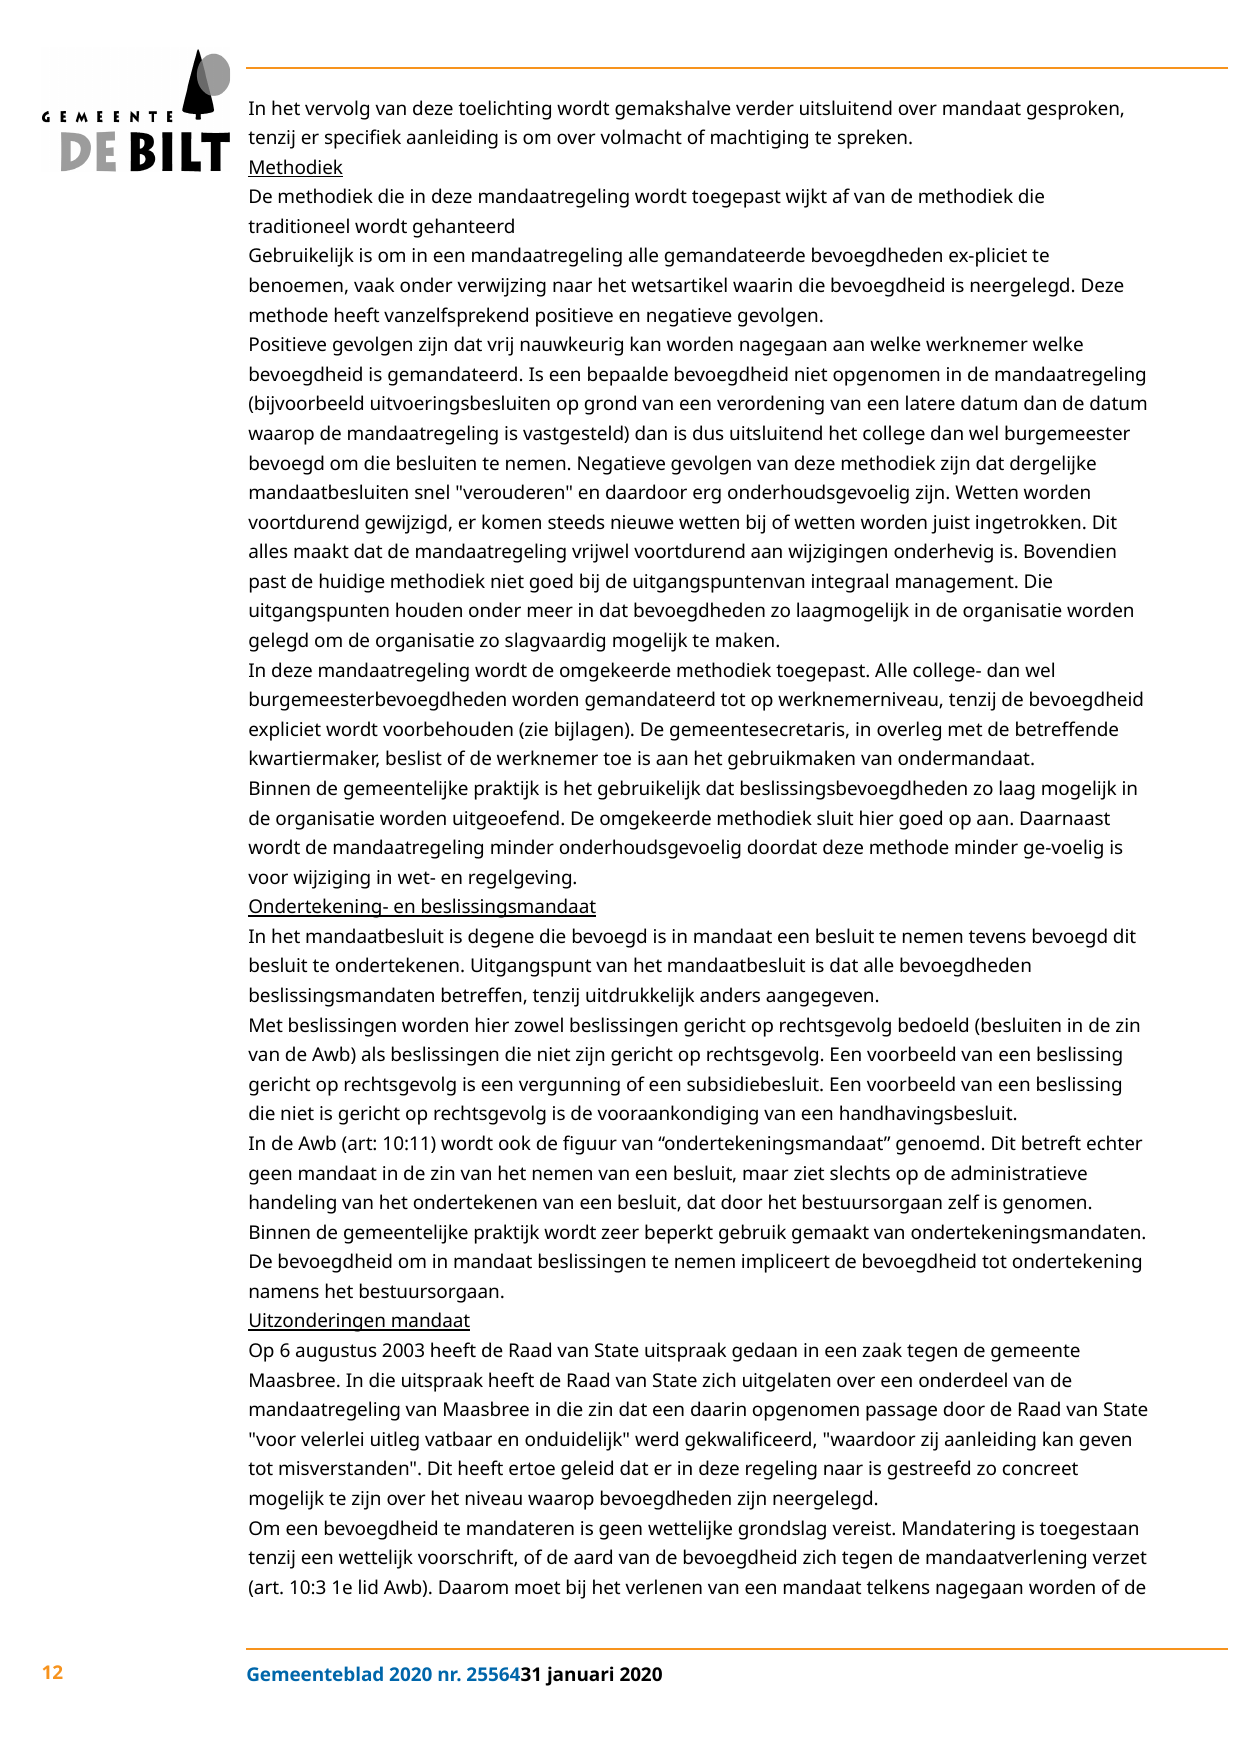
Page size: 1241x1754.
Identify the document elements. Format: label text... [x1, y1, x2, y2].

text Binnen de gemeentelijke praktijk is het gebruikelijk dat beslissingsbevoegdheden zo laag mogelijk in de organisatie worden uitgeoefend. De omgekeerde methodiek sluit hier goed op aan. Daarnaast wordt de mandaatregeling minder onderhoudsgevoelig doordat deze methode minder ge-voelig is voor wijziging in wet- en regelgeving. [248, 775, 1152, 890]
text De bevoegdheid om in mandaat beslissingen te nemen impliceert de bevoegdheid tot ondertekening namens het bestuursorgaan. [248, 1248, 1152, 1304]
text Methodiek [248, 154, 1152, 180]
text In het mandaatbesluit is degene die bevoegd is in mandaat een besluit te nemen tevens bevoegd dit besluit te ondertekenen. Uitgangspunt van het mandaatbesluit is dat alle bevoegdheden beslissingsmandaten betreffen, tenzij uitdrukkelijk anders aangegeven. [248, 923, 1152, 1008]
text Ondertekening- en beslissingsmandaat [248, 893, 1152, 919]
text In de Awb (art: 10:11) wordt ook de figuur van “ondertekeningsmandaat” genoemd. Dit betreft echter geen mandaat in de zin van het nemen van een besluit, maar ziet slechts op de administratieve handeling van het ondertekenen van een besluit, dat door het bestuursorgaan zelf is genomen. Binnen de gemeentelijke praktijk wordt zeer beperkt gebruik gemaakt van ondertekeningsmandaten. [248, 1130, 1152, 1245]
text Op 6 augustus 2003 heeft de Raad van State uitspraak gedaan in een zaak tegen de gemeente Maasbree. In die uitspraak heeft de Raad van State zich uitgelaten over een onderdeel van de mandaatregeling van Maasbree in die zin dat een daarin opgenomen passage door de Raad van State "voor velerlei uitleg vatbaar en onduidelijk" werd gekwalificeerd, "waardoor zij aanleiding kan geven tot misverstanden". Dit heeft ertoe geleid dat er in deze regeling naar is gestreefd zo concreet mogelijk te zijn over het niveau waarop bevoegdheden zijn neergelegd. [248, 1337, 1152, 1511]
text Gebruikelijk is om in een mandaatregeling alle gemandateerde bevoegdheden ex-pliciet te benoemen, vaak onder verwijzing naar het wetsartikel waarin die bevoegdheid is neergelegd. Deze methode heeft vanzelfsprekend positieve en negatieve gevolgen. [248, 243, 1152, 328]
text Positieve gevolgen zijn dat vrij nauwkeurig kan worden nagegaan aan welke werknemer welke bevoegdheid is gemandateerd. Is een bepaalde bevoegdheid niet opgenomen in de mandaatregeling (bijvoorbeeld uitvoeringsbesluiten op grond van een verordening van een latere datum dan de datum waarop de mandaatregeling is vastgesteld) dan is dus uitsluitend het college dan wel burgemeester bevoegd om die besluiten te nemen. Negatieve gevolgen van deze methodiek zijn dat dergelijke mandaatbesluiten snel "verouderen" en daardoor erg onderhoudsgevoelig zijn. Wetten worden voortdurend gewijzigd, er komen steeds nieuwe wetten bij of wetten worden juist ingetrokken. Dit alles maakt dat de mandaatregeling vrijwel voortdurend aan wijzigingen onderhevig is. Bovendien past de huidige methodiek niet goed bij de uitgangspuntenvan integraal management. Die uitgangspunten houden onder meer in dat bevoegdheden zo laagmogelijk in de organisatie worden gelegd om de organisatie zo slagvaardig mogelijk te maken. [248, 331, 1152, 653]
text Om een bevoegdheid te mandateren is geen wettelijke grondslag vereist. Mandatering is toegestaan tenzij een wettelijk voorschrift, of de aard van de bevoegdheid zich tegen de mandaatverlening verzet (art. 10:3 1e lid Awb). Daarom moet bij het verlenen van een mandaat telkens nagegaan worden of de [248, 1515, 1152, 1600]
text In het vervolg van deze toelichting wordt gemakshalve verder uitsluitend over mandaat gesproken, tenzij er specifiek aanleiding is om over volmacht of machtiging te spreken. [248, 95, 1152, 150]
text Met beslissingen worden hier zowel beslissingen gericht op rechtsgevolg bedoeld (besluiten in de zin van de Awb) als beslissingen die niet zijn gericht op rechtsgevolg. Een voorbeeld van een beslissing gericht op rechtsgevolg is een vergunning of een subsidiebesluit. Een voorbeeld van een beslissing die niet is gericht op rechtsgevolg is de vooraankondiging van een handhavingsbesluit. [248, 1012, 1152, 1126]
text De methodiek die in deze mandaatregeling wordt toegepast wijkt af van de methodiek die traditioneel wordt gehanteerd [248, 183, 1152, 239]
text In deze mandaatregeling wordt de omgekeerde methodiek toegepast. Alle college- dan wel burgemeesterbevoegdheden worden gemandateerd tot op werknemerniveau, tenzij de bevoegdheid expliciet wordt voorbehouden (zie bijlagen). De gemeentesecretaris, in overleg met de betreffende kwartiermaker, beslist of de werknemer toe is aan het gebruikmaken van ondermandaat. [248, 657, 1152, 771]
text Uitzonderingen mandaat [248, 1308, 1152, 1333]
picture [41, 47, 231, 172]
